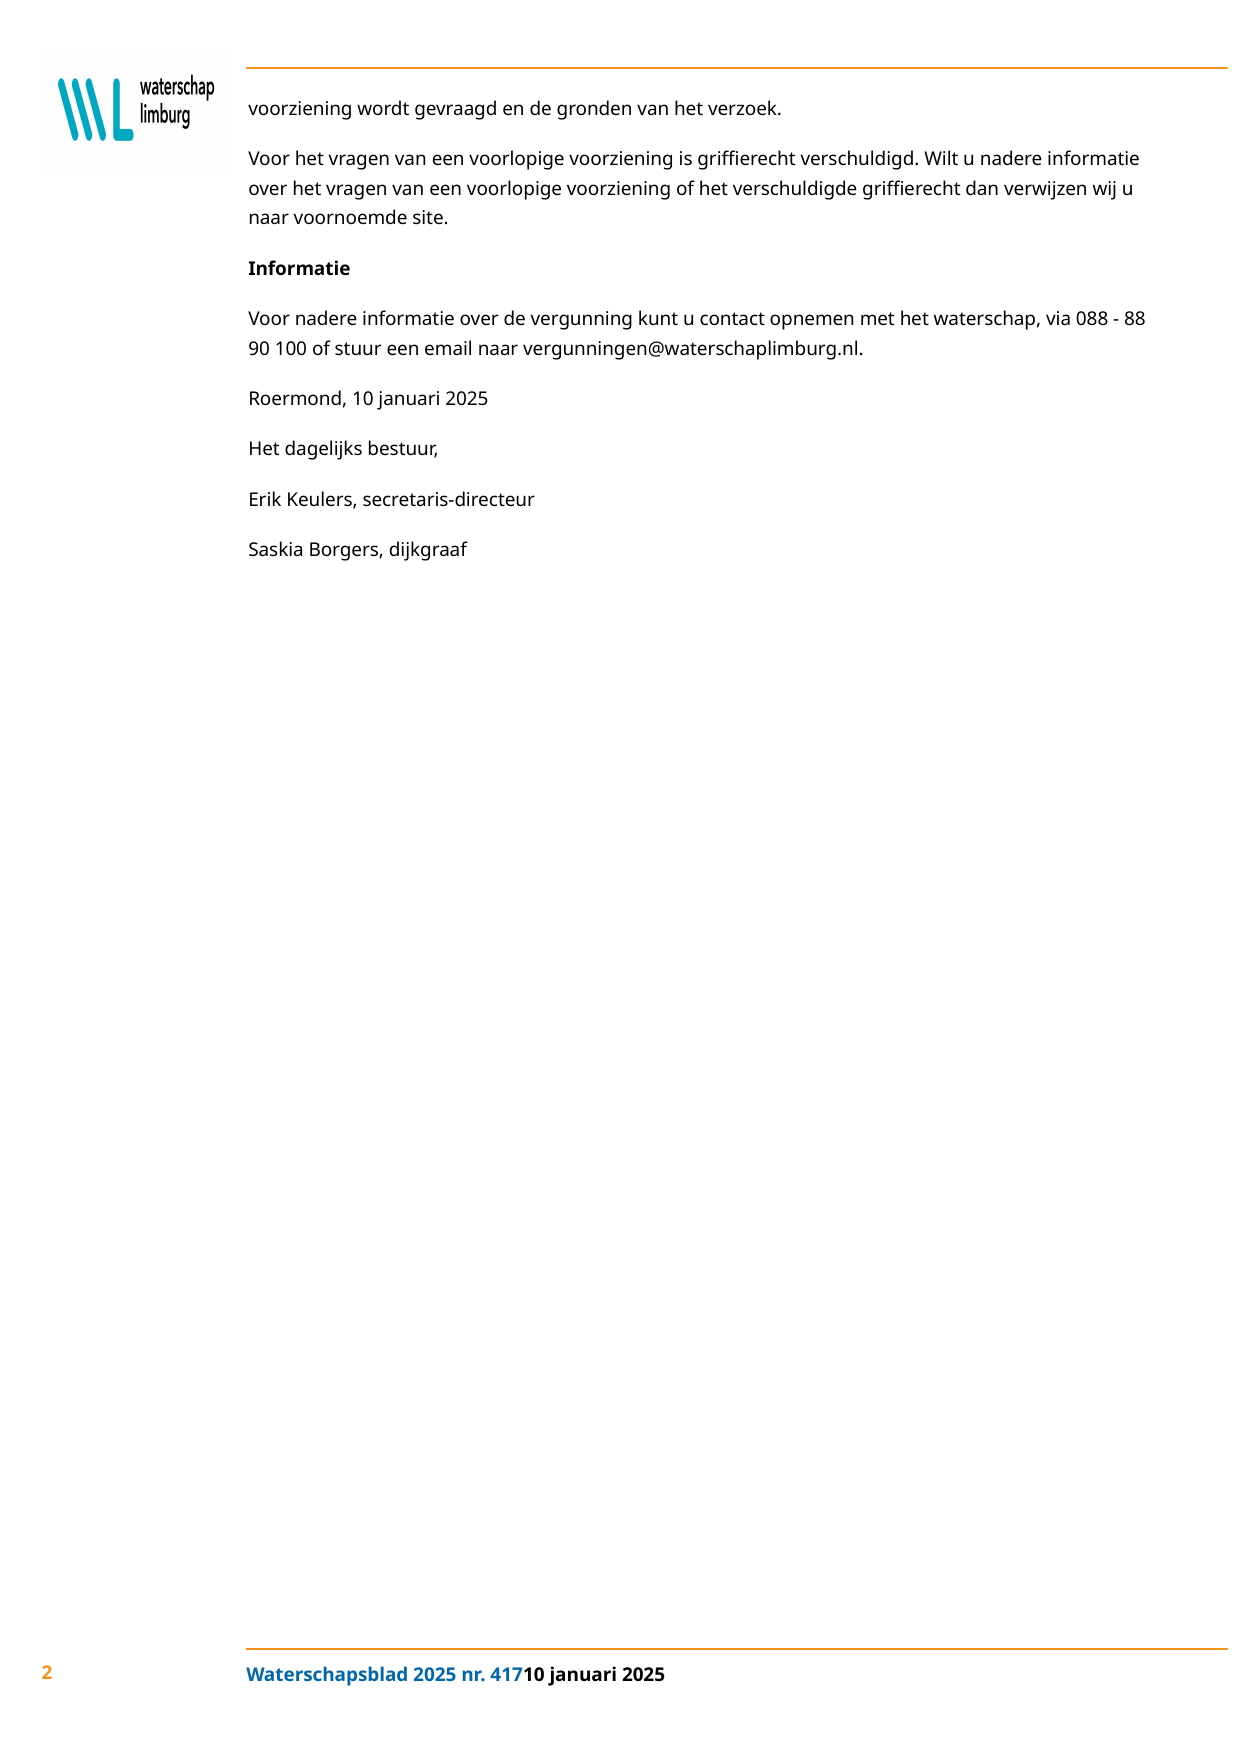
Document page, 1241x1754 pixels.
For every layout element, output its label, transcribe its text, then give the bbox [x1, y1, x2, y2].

text Saskia Borgers, dijkgraaf [248, 536, 1152, 562]
text Roermond, 10 januari 2025 [248, 385, 1152, 411]
text Voor nadere informatie over de vergunning kunt u contact opnemen met het waterschap, via 088 - 88 90 100 of stuur een email naar vergunningen@waterschaplimburg.nl. [248, 305, 1152, 361]
picture [41, 47, 231, 172]
text voorziening wordt gevraagd en de gronden van het verzoek. [248, 95, 1152, 121]
text Voor het vragen van een voorlopige voorziening is griffierecht verschuldigd. Wilt u nadere informatie over het vragen van een voorlopige voorziening of het verschuldigde griffierecht dan verwijzen wij u naar voornoemde site. [248, 145, 1152, 230]
text Erik Keulers, secretaris-directeur [248, 486, 1152, 512]
text Het dagelijks bestuur, [248, 436, 1152, 461]
text Informatie [248, 255, 1152, 281]
